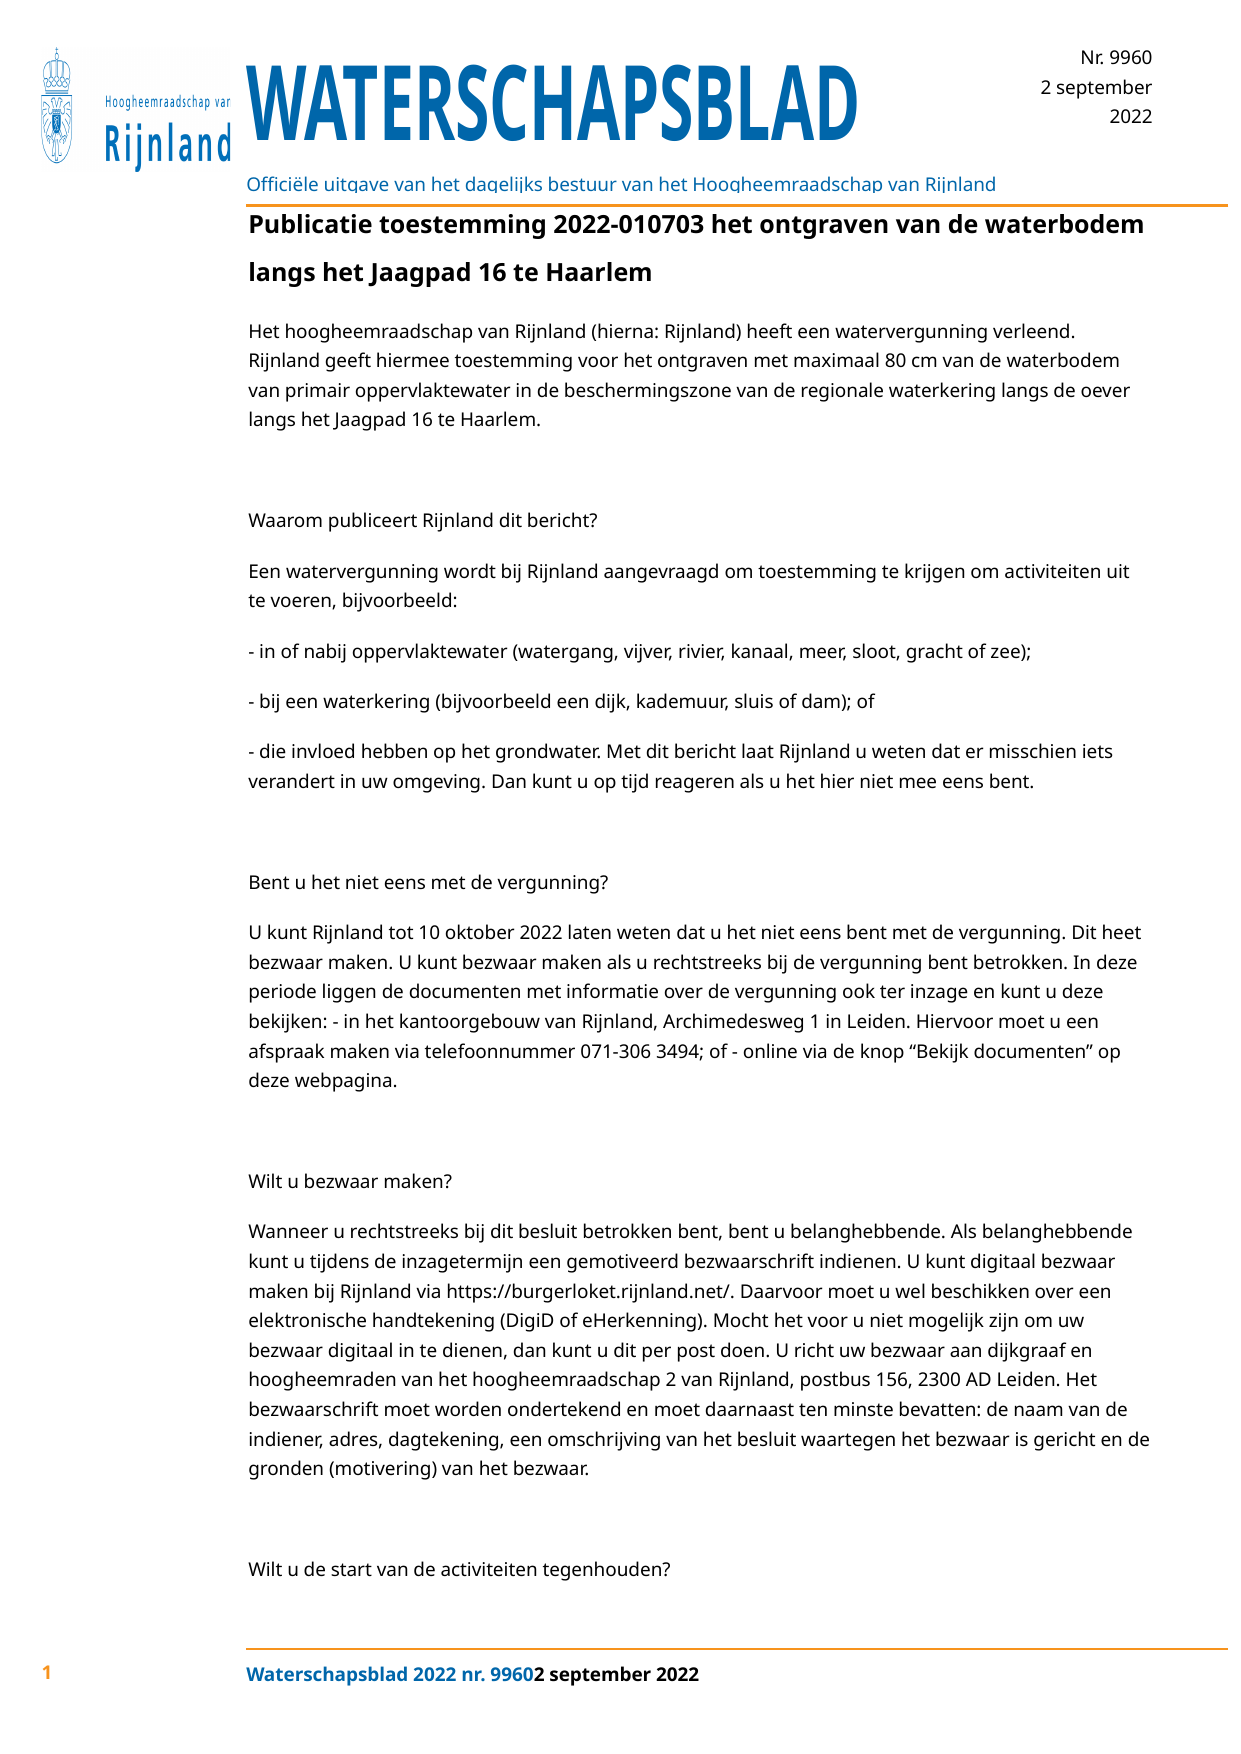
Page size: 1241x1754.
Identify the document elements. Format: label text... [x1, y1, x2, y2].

text Een watervergunning wordt bij Rijnland aangevraagd om toestemming te krijgen om activiteiten uit te voeren, bijvoorbeeld: [248, 558, 1152, 613]
text U kunt Rijnland tot 10 oktober 2022 laten weten dat u het niet eens bent met de vergunning. Dit heet bezwaar maken. U kunt bezwaar maken als u rechtstreeks bij de vergunning bent betrokken. In deze periode liggen de documenten met informatie over de vergunning ook ter inzage en kunt u deze bekijken: - in het kantoorgebouw van Rijnland, Archimedesweg 1 in Leiden. Hiervoor moet u een afspraak maken via telefoonnummer 071-306 3494; of - online via de knop “Bekijk documenten” op deze webpagina. [248, 919, 1152, 1093]
text Publicatie toestemming 2022-010703 het ontgraven van de waterbodem langs het Jaagpad 16 te Haarlem [248, 207, 1152, 288]
text - bij een waterkering (bijvoorbeeld een dijk, kademuur, sluis of dam); of [248, 688, 1152, 714]
picture [41, 47, 231, 172]
text - in of nabij oppervlaktewater (watergang, vijver, rivier, kanaal, meer, sloot, gracht of zee); [248, 638, 1152, 664]
text Wilt u bezwaar maken? [248, 1168, 1152, 1194]
text Wanneer u rechtstreeks bij dit besluit betrokken bent, bent u belanghebbende. Als belanghebbende kunt u tijdens de inzagetermijn een gemotiveerd bezwaarschrift indienen. U kunt digitaal bezwaar maken bij Rijnland via https://burgerloket.rijnland.net/. Daarvoor moet u wel beschikken over een elektronische handtekening (DigiD of eHerkenning). Mocht het voor u niet mogelijk zijn om uw bezwaar digitaal in te dienen, dan kunt u dit per post doen. U richt uw bezwaar aan dijkgraaf en hoogheemraden van het hoogheemraadschap 2 van Rijnland, postbus 156, 2300 AD Leiden. Het bezwaarschrift moet worden ondertekend en moet daarnaast ten minste bevatten: de naam van de indiener, adres, dagtekening, een omschrijving van het besluit waartegen het bezwaar is gericht en de gronden (motivering) van het bezwaar. [248, 1219, 1152, 1481]
text Wilt u de start van de activiteiten tegenhouden? [248, 1556, 1152, 1582]
text Het hoogheemraadschap van Rijnland (hierna: Rijnland) heeft een watervergunning verleend. Rijnland geeft hiermee toestemming voor het ontgraven met maximaal 80 cm van de waterbodem van primair oppervlaktewater in de beschermingszone van de regionale waterkering langs de oever langs het Jaagpad 16 te Haarlem. [248, 318, 1152, 432]
text Waarom publiceert Rijnland dit bericht? [248, 507, 1152, 533]
text - die invloed hebben op het grondwater. Met dit bericht laat Rijnland u weten dat er misschien iets verandert in uw omgeving. Dan kunt u op tijd reageren als u het hier niet mee eens bent. [248, 739, 1152, 794]
text Bent u het niet eens met de vergunning? [248, 869, 1152, 895]
